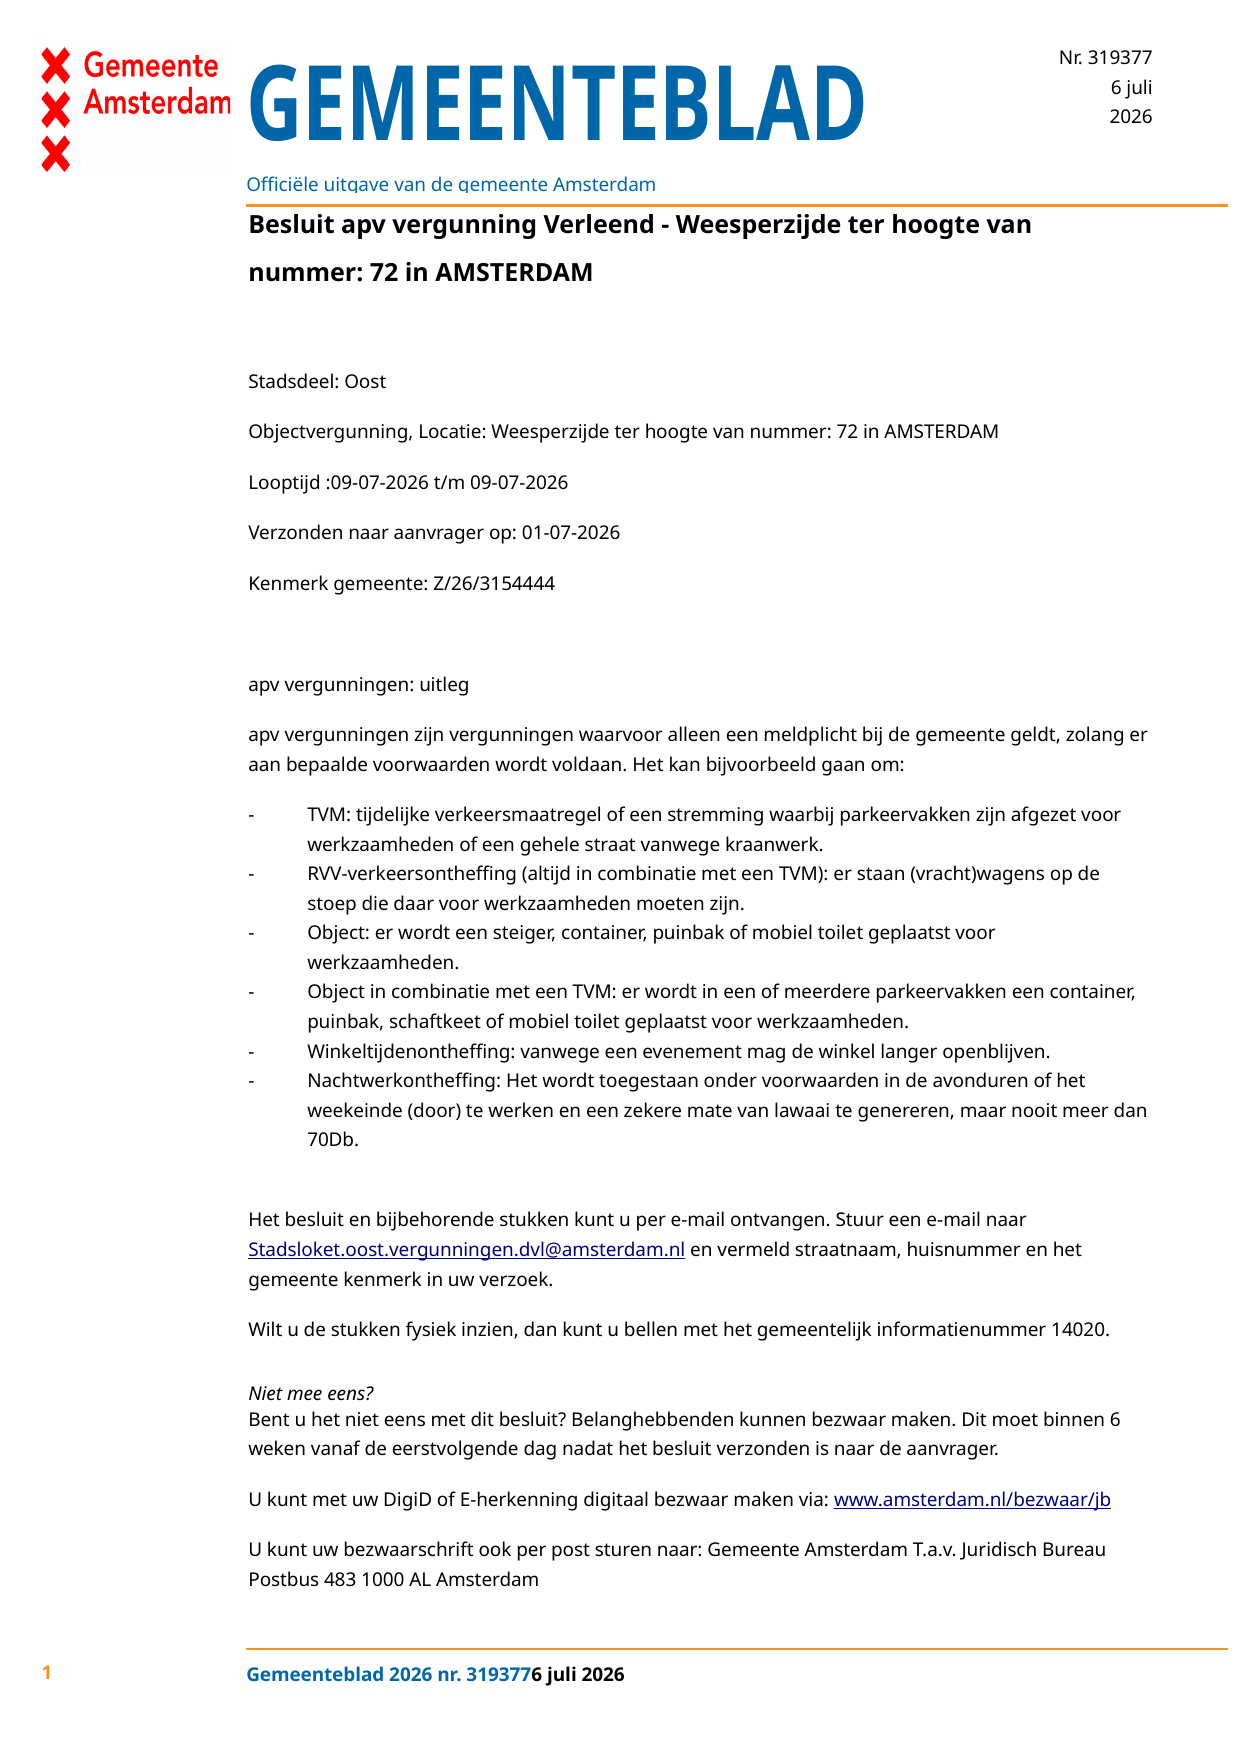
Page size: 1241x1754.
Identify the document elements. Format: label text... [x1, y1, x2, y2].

text Bent u het niet eens met dit besluit? Belanghebbenden kunnen bezwaar maken. Dit moet binnen 6 weken vanaf de eerstvolgende dag nadat het besluit verzonden is naar de aanvrager. [248, 1406, 1152, 1461]
text Niet mee eens? [248, 1380, 1152, 1406]
text Objectvergunning, Locatie: Weesperzijde ter hoogte van nummer: 72 in AMSTERDAM [248, 419, 1152, 444]
text Verzonden naar aanvrager op: 01-07-2026 [248, 519, 1152, 545]
text Stadsdeel: Oost [248, 368, 1152, 394]
text U kunt met uw DigiD of E-herkenning digitaal bezwaar maken via: www.amsterdam.nl/bezwaar/jb [248, 1486, 1152, 1512]
text Wilt u de stukken fysiek inzien, dan kunt u bellen met het gemeentelijk informatienummer 14020. [248, 1316, 1152, 1342]
text Besluit apv vergunning Verleend - Weesperzijde ter hoogte van nummer: 72 in AMSTERDAM [248, 207, 1152, 288]
text Kenmerk gemeente: Z/26/3154444 [248, 570, 1152, 596]
text apv vergunningen zijn vergunningen waarvoor alleen een meldplicht bij de gemeente geldt, zolang er aan bepaalde voorwaarden wordt voldaan. Het kan bijvoorbeeld gaan om: [248, 721, 1152, 777]
text Looptijd :09-07-2026 t/m 09-07-2026 [248, 469, 1152, 495]
text U kunt uw bezwaarschrift ook per post sturen naar: Gemeente Amsterdam T.a.v. Juridisch Bureau Postbus 483 1000 AL Amsterdam [248, 1536, 1152, 1592]
list Winkeltijdenontheffing: vanwege een evenement mag de winkel langer openblijven. [248, 1038, 1152, 1064]
list Object in combinatie met een TVM: er wordt in een of meerdere parkeervakken een container, puinbak, schaftkeet of mobiel toilet geplaatst voor werkzaamheden. [248, 979, 1152, 1034]
list TVM: tijdelijke verkeersmaatregel of een stremming waarbij parkeervakken zijn afgezet voor werkzaamheden of een gehele straat vanwege kraanwerk. [248, 801, 1152, 857]
text apv vergunningen: uitleg [248, 671, 1152, 697]
picture [41, 47, 231, 172]
list Nachtwerkontheffing: Het wordt toegestaan onder voorwaarden in de avonduren of het weekeinde (door) te werken en een zekere mate van lawaai te genereren, maar nooit meer dan 70Db. [248, 1067, 1152, 1152]
list Object: er wordt een steiger, container, puinbak of mobiel toilet geplaatst voor werkzaamheden. [248, 919, 1152, 975]
list RVV-verkeersontheffing (altijd in combinatie met een TVM): er staan (vracht)wagens op de stoep die daar voor werkzaamheden moeten zijn. [248, 860, 1152, 916]
text Het besluit en bijbehorende stukken kunt u per e-mail ontvangen. Stuur een e-mail naar Stadsloket.oost.vergunningen.dvl@amsterdam.nl en vermeld straatnaam, huisnummer en het gemeente kenmerk in uw verzoek. [248, 1207, 1152, 1292]
